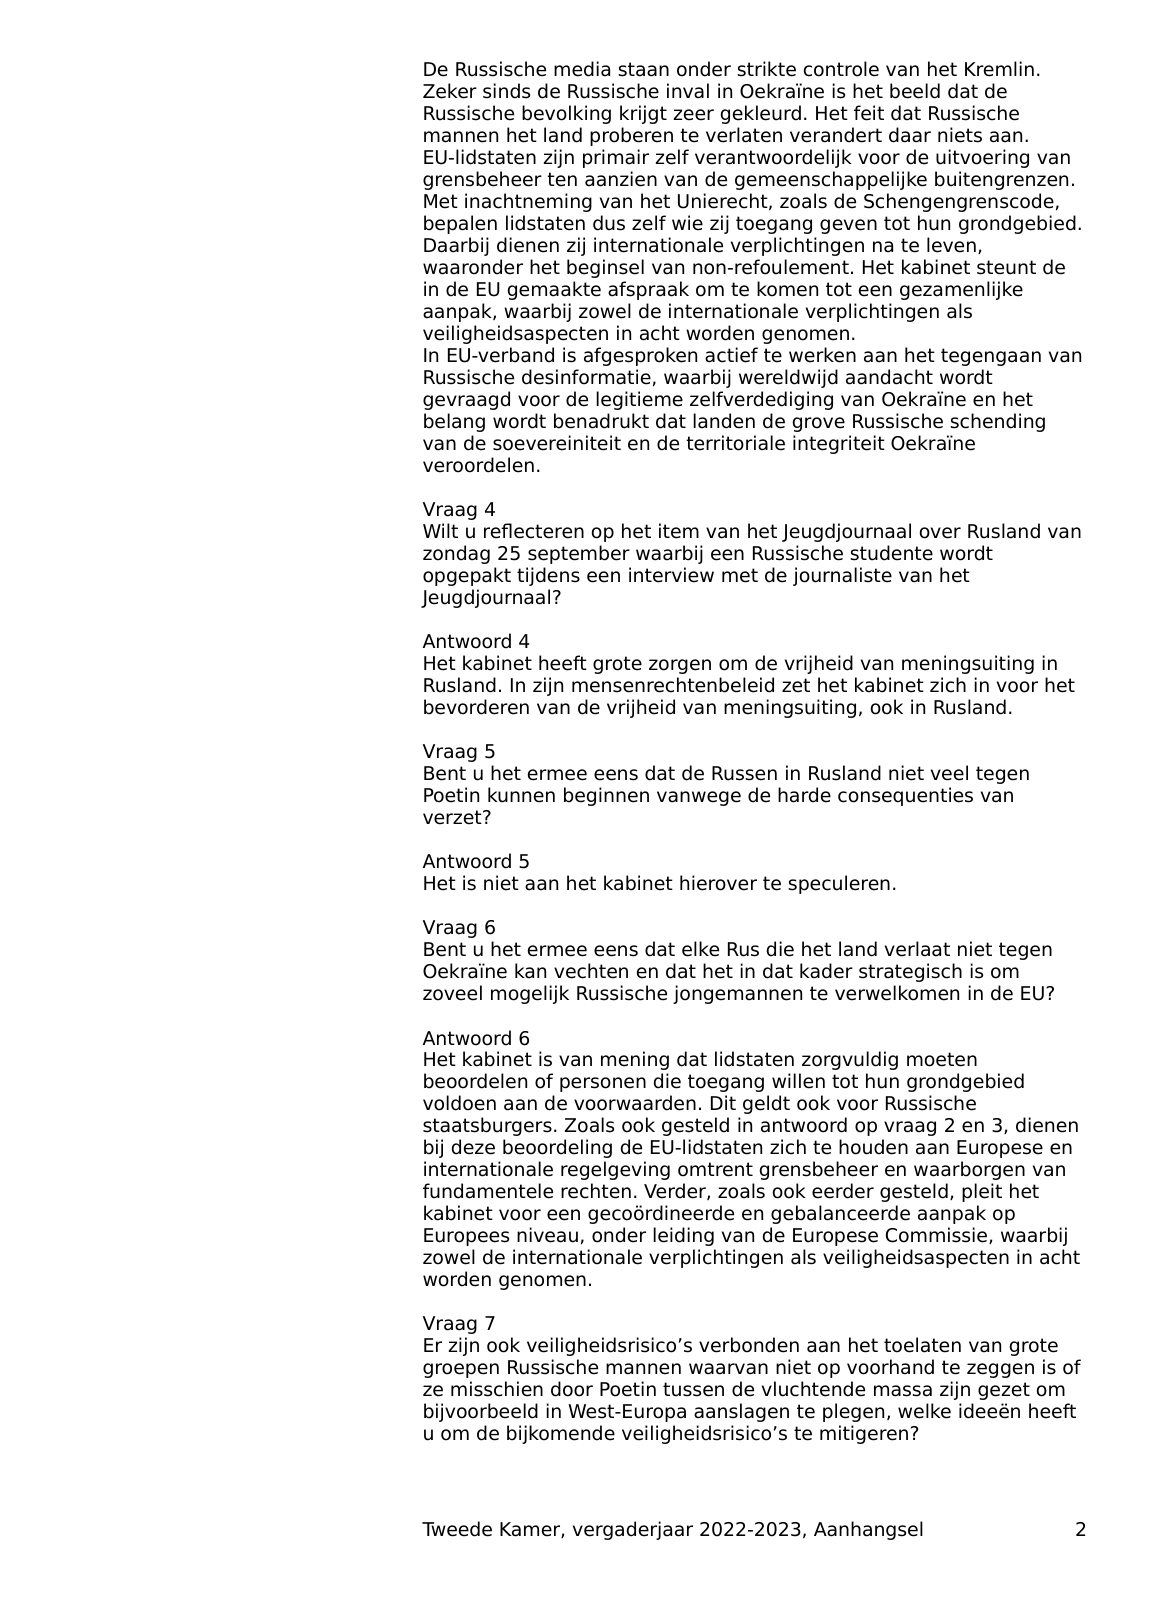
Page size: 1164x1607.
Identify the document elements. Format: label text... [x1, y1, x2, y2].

text Er zijn ook veiligheidsrisico’s verbonden aan het toelaten van grote groepen Russische mannen waarvan niet op voorhand te zeggen is of ze misschien door Poetin tussen de vluchtende massa zijn gezet om bijvoorbeeld in West-Europa aanslagen te plegen, welke ideeën heeft u om de bijkomende veiligheidsrisico’s te mitigeren? [422, 1335, 1087, 1445]
text Vraag 6 [422, 917, 1087, 939]
text Bent u het ermee eens dat de Russen in Rusland niet veel tegen Poetin kunnen beginnen vanwege de harde consequenties van verzet? [422, 763, 1087, 829]
text Wilt u reflecteren op het item van het Jeugdjournaal over Rusland van zondag 25 september waarbij een Russische studente wordt opgepakt tijdens een interview met de journaliste van het Jeugdjournaal? [422, 521, 1087, 609]
text Vraag 4 [422, 499, 1087, 521]
text Bent u het ermee eens dat elke Rus die het land verlaat niet tegen Oekraïne kan vechten en dat het in dat kader strategisch is om zoveel mogelijk Russische jongemannen te verwelkomen in de EU? [422, 939, 1087, 1005]
text Het is niet aan het kabinet hierover te speculeren. [422, 873, 1087, 895]
text In EU-verband is afgesproken actief te werken aan het tegengaan van Russische desinformatie, waarbij wereldwijd aandacht wordt gevraagd voor de legitieme zelfverdediging van Oekraïne en het belang wordt benadrukt dat landen de grove Russische schending van de soevereiniteit en de territoriale integriteit Oekraïne veroordelen. [422, 345, 1087, 477]
text Antwoord 4 [422, 631, 1087, 653]
text Antwoord 5 [422, 851, 1087, 873]
text De Russische media staan onder strikte controle van het Kremlin. Zeker sinds de Russische inval in Oekraïne is het beeld dat de Russische bevolking krijgt zeer gekleurd. Het feit dat Russische mannen het land proberen te verlaten verandert daar niets aan. [422, 59, 1087, 147]
text Het kabinet is van mening dat lidstaten zorgvuldig moeten beoordelen of personen die toegang willen tot hun grondgebied voldoen aan de voorwaarden. Dit geldt ook voor Russische staatsburgers. Zoals ook gesteld in antwoord op vraag 2 en 3, dienen bij deze beoordeling de EU-lidstaten zich te houden aan Europese en internationale regelgeving omtrent grensbeheer en waarborgen van fundamentele rechten. Verder, zoals ook eerder gesteld, pleit het kabinet voor een gecoördineerde en gebalanceerde aanpak op Europees niveau, onder leiding van de Europese Commissie, waarbij zowel de internationale verplichtingen als veiligheidsaspecten in acht worden genomen. [422, 1049, 1087, 1291]
text Vraag 7 [422, 1313, 1087, 1335]
text Vraag 5 [422, 741, 1087, 763]
text EU-lidstaten zijn primair zelf verantwoordelijk voor de uitvoering van grensbeheer ten aanzien van de gemeenschappelijke buitengrenzen. Met inachtneming van het Unierecht, zoals de Schengengrenscode, bepalen lidstaten dus zelf wie zij toegang geven tot hun grondgebied. Daarbij dienen zij internationale verplichtingen na te leven, waaronder het beginsel van non-refoulement. Het kabinet steunt de in de EU gemaakte afspraak om te komen tot een gezamenlijke aanpak, waarbij zowel de internationale verplichtingen als veiligheidsaspecten in acht worden genomen. [422, 147, 1087, 345]
text Het kabinet heeft grote zorgen om de vrijheid van meningsuiting in Rusland. In zijn mensenrechtenbeleid zet het kabinet zich in voor het bevorderen van de vrijheid van meningsuiting, ook in Rusland. [422, 653, 1087, 719]
text Antwoord 6 [422, 1027, 1087, 1049]
